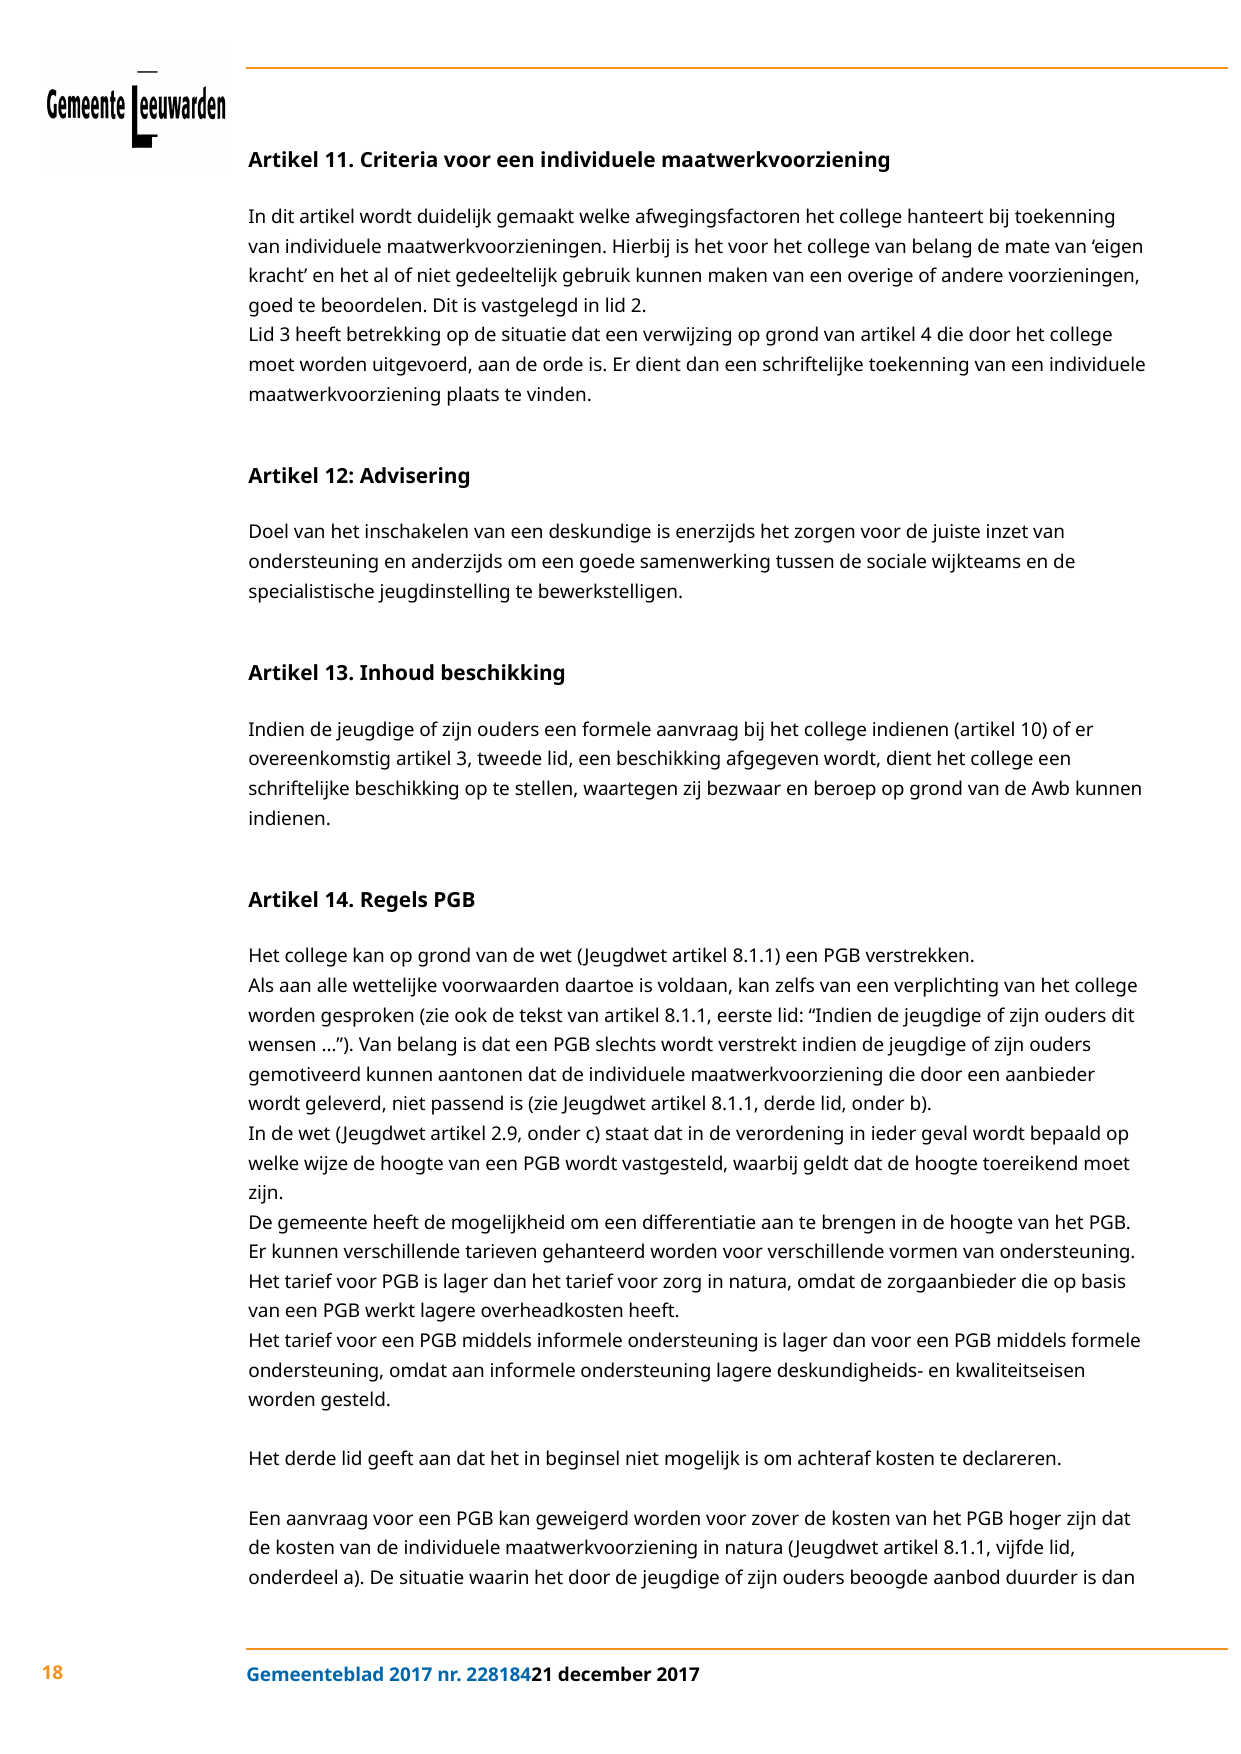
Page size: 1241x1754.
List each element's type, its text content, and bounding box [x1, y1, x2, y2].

text Artikel 14. Regels PGB [248, 885, 1152, 913]
text Indien de jeugdige of zijn ouders een formele aanvraag bij het college indienen (artikel 10) of er overeenkomstig artikel 3, tweede lid, een beschikking afgegeven wordt, dient het college een schriftelijke beschikking op te stellen, waartegen zij bezwaar en beroep op grond van de Awb kunnen indienen. [248, 716, 1152, 830]
text Het college kan op grond van de wet (Jeugdwet artikel 8.1.1) een PGB verstrekken. [248, 943, 1152, 968]
picture [41, 47, 231, 172]
text In de wet (Jeugdwet artikel 2.9, onder c) staat dat in de verordening in ieder geval wordt bepaald op welke wijze de hoogte van een PGB wordt vastgesteld, waarbij geldt dat de hoogte toereikend moet zijn. [248, 1120, 1152, 1205]
text Het derde lid geeft aan dat het in beginsel niet mogelijk is om achteraf kosten te declareren. [248, 1446, 1152, 1471]
text Het tarief voor een PGB middels informele ondersteuning is lager dan voor een PGB middels formele ondersteuning, omdat aan informele ondersteuning lagere deskundigheids- en kwaliteitseisen worden gesteld. [248, 1327, 1152, 1412]
text Als aan alle wettelijke voorwaarden daartoe is voldaan, kan zelfs van een verplichting van het college worden gesproken (zie ook de tekst van artikel 8.1.1, eerste lid: “Indien de jeugdige of zijn ouders dit wensen …”). Van belang is dat een PGB slechts wordt verstrekt indien de jeugdige of zijn ouders gemotiveerd kunnen aantonen dat de individuele maatwerkvoorziening die door een aanbieder wordt geleverd, niet passend is (zie Jeugdwet artikel 8.1.1, derde lid, onder b). [248, 972, 1152, 1116]
text Doel van het inschakelen van een deskundige is enerzijds het zorgen voor de juiste inzet van ondersteuning en anderzijds om een goede samenwerking tussen de sociale wijkteams en de specialistische jeugdinstelling te bewerkstelligen. [248, 519, 1152, 604]
text In dit artikel wordt duidelijk gemaakt welke afwegingsfactoren het college hanteert bij toekenning van individuele maatwerkvoorzieningen. Hierbij is het voor het college van belang de mate van ‘eigen kracht’ en het al of niet gedeeltelijk gebruik kunnen maken van een overige of andere voorzieningen, goed te beoordelen. Dit is vastgelegd in lid 2. [248, 203, 1152, 318]
text De gemeente heeft de mogelijkheid om een differentiatie aan te brengen in de hoogte van het PGB. Er kunnen verschillende tarieven gehanteerd worden voor verschillende vormen van ondersteuning. Het tarief voor PGB is lager dan het tarief voor zorg in natura, omdat de zorgaanbieder die op basis van een PGB werkt lagere overheadkosten heeft. [248, 1209, 1152, 1323]
text Artikel 11. Criteria voor een individuele maatwerkvoorziening [248, 145, 1152, 174]
text Artikel 13. Inhoud beschikking [248, 658, 1152, 686]
text Lid 3 heeft betrekking op de situatie dat een verwijzing op grond van artikel 4 die door het college moet worden uitgevoerd, aan de orde is. Er dient dan een schriftelijke toekenning van een individuele maatwerkvoorziening plaats te vinden. [248, 322, 1152, 406]
text Artikel 12: Advisering [248, 461, 1152, 489]
text Een aanvraag voor een PGB kan geweigerd worden voor zover de kosten van het PGB hoger zijn dat de kosten van de individuele maatwerkvoorziening in natura (Jeugdwet artikel 8.1.1, vijfde lid, onderdeel a). De situatie waarin het door de jeugdige of zijn ouders beoogde aanbod duurder is dan [248, 1505, 1152, 1590]
